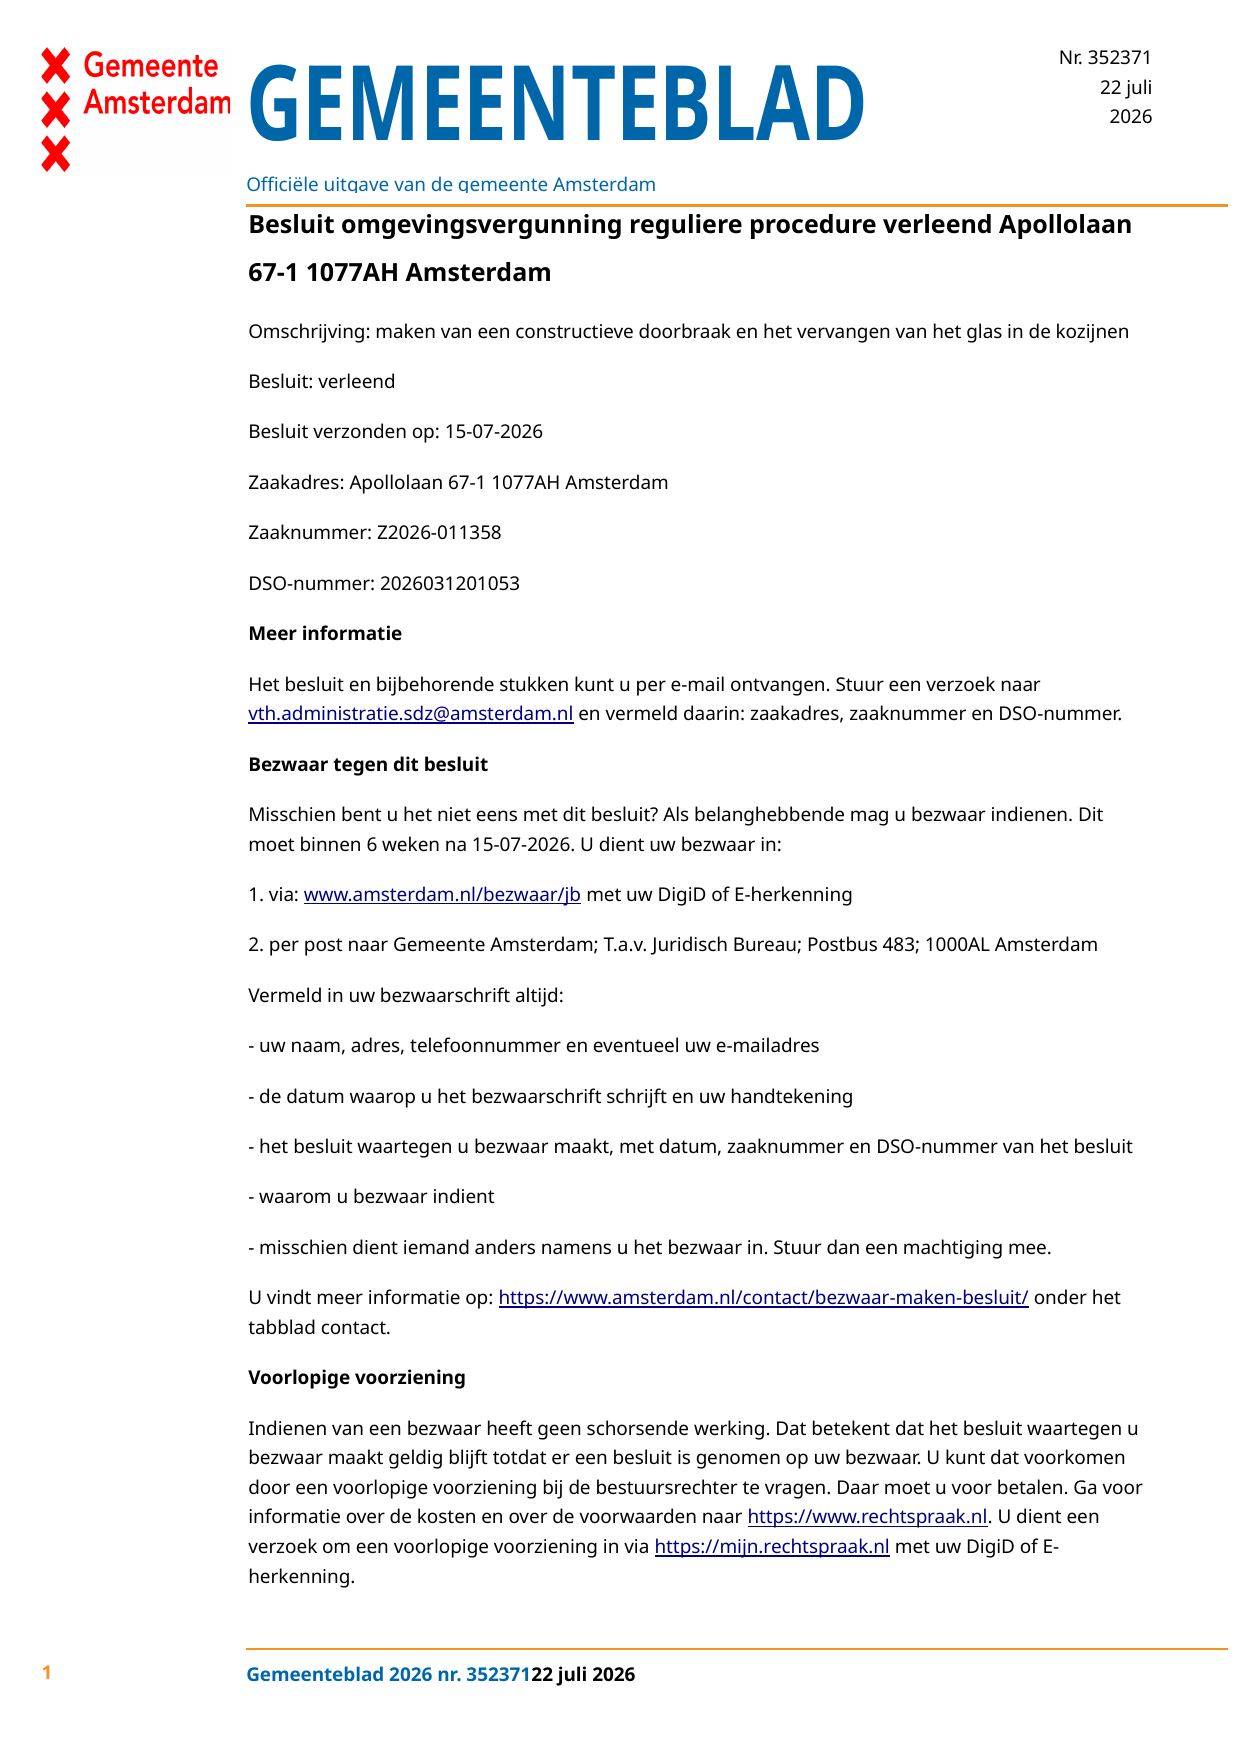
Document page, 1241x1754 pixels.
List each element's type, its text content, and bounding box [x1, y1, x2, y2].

text Misschien bent u het niet eens met dit besluit? Als belanghebbende mag u bezwaar indienen. Dit moet binnen 6 weken na 15-07-2026. U dient uw bezwaar in: [248, 801, 1152, 857]
text Het besluit en bijbehorende stukken kunt u per e-mail ontvangen. Stuur een verzoek naar vth.administratie.sdz@amsterdam.nl en vermeld daarin: zaakadres, zaaknummer en DSO-nummer. [248, 671, 1152, 726]
text - misschien dient iemand anders namens u het bezwaar in. Stuur dan een machtiging mee. [248, 1234, 1152, 1260]
text - het besluit waartegen u bezwaar maakt, met datum, zaaknummer en DSO-nummer van het besluit [248, 1133, 1152, 1159]
text U vindt meer informatie op: https://www.amsterdam.nl/contact/bezwaar-maken-besluit/ onder het tabblad contact. [248, 1284, 1152, 1340]
text DSO-nummer: 2026031201053 [248, 570, 1152, 596]
text - uw naam, adres, telefoonnummer en eventueel uw e-mailadres [248, 1032, 1152, 1058]
text Bezwaar tegen dit besluit [248, 751, 1152, 777]
text Zaaknummer: Z2026-011358 [248, 519, 1152, 545]
picture [41, 47, 231, 172]
text Voorlopige voorziening [248, 1364, 1152, 1390]
text 1. via: www.amsterdam.nl/bezwaar/jb met uw DigiD of E-herkenning [248, 881, 1152, 907]
text Besluit verzonden op: 15-07-2026 [248, 419, 1152, 444]
text 2. per post naar Gemeente Amsterdam; T.a.v. Juridisch Bureau; Postbus 483; 1000AL Amsterdam [248, 932, 1152, 957]
text - de datum waarop u het bezwaarschrift schrijft en uw handtekening [248, 1083, 1152, 1109]
text Besluit: verleend [248, 368, 1152, 394]
text Indienen van een bezwaar heeft geen schorsende werking. Dat betekent dat het besluit waartegen u bezwaar maakt geldig blijft totdat er een besluit is genomen op uw bezwaar. U kunt dat voorkomen door een voorlopige voorziening bij de bestuursrechter te vragen. Daar moet u voor betalen. Ga voor informatie over de kosten en over de voorwaarden naar https://www.rechtspraak.nl. U dient een verzoek om een voorlopige voorziening in via https://mijn.rechtspraak.nl met uw DigiD of E-herkenning. [248, 1415, 1152, 1589]
text Vermeld in uw bezwaarschrift altijd: [248, 982, 1152, 1008]
text Zaakadres: Apollolaan 67-1 1077AH Amsterdam [248, 469, 1152, 495]
text - waarom u bezwaar indient [248, 1184, 1152, 1209]
text Meer informatie [248, 620, 1152, 646]
text Besluit omgevingsvergunning reguliere procedure verleend Apollolaan 67-1 1077AH Amsterdam [248, 207, 1152, 288]
text Omschrijving: maken van een constructieve doorbraak en het vervangen van het glas in de kozijnen [248, 318, 1152, 344]
